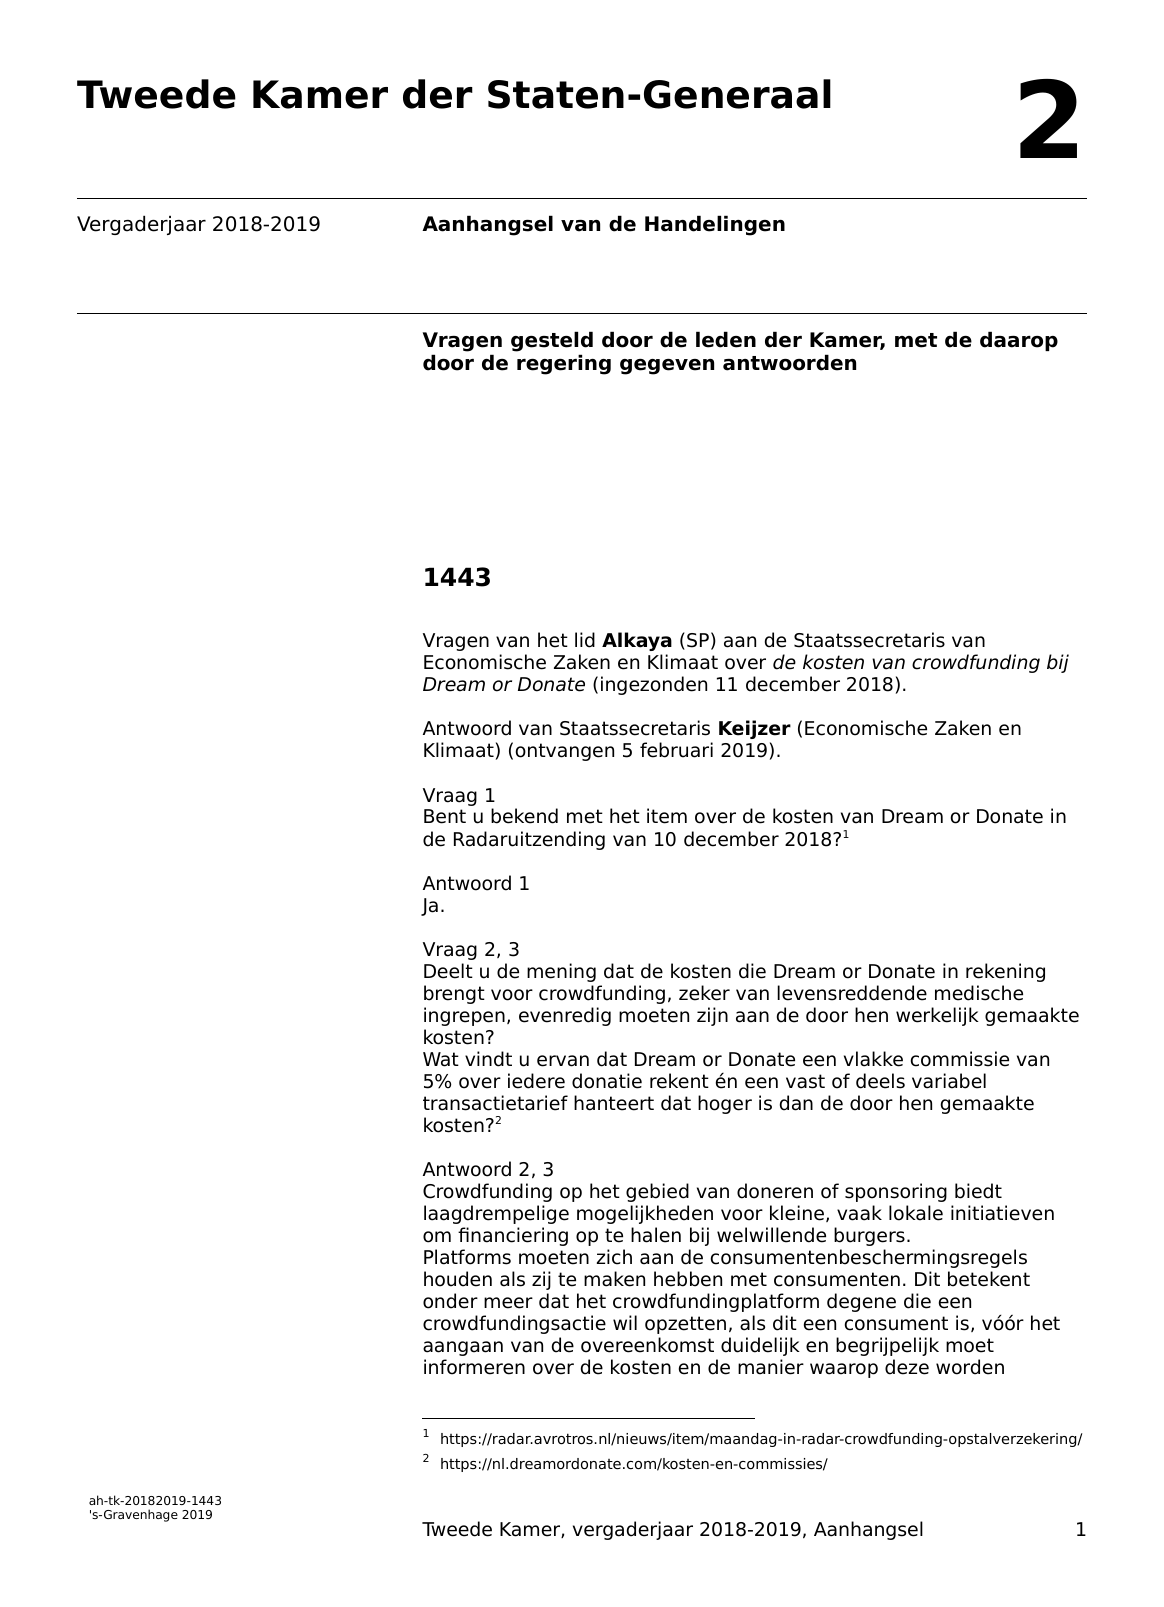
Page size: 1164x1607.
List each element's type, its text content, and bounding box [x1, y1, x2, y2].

text https://radar.avrotros.nl/nieuws/item/maandag-in-radar-crowdfunding-opstalverzekering/ [422, 1427, 1087, 1449]
table_cell Aanhangsel van de Handelingen [422, 199, 1087, 313]
table_header Tweede Kamer der Staten-Generaal [77, 59, 886, 198]
text 's-Gravenhage 2019 [88, 1508, 323, 1522]
table_cell [77, 314, 422, 375]
table_cell Vergaderjaar 2018-2019 [77, 199, 422, 313]
text Antwoord van Staatssecretaris Keijzer (Economische Zaken en Klimaat) (ontvangen 5 februari 2019). [422, 718, 1087, 762]
text ah-tk-20182019-1443 [88, 1494, 323, 1508]
text https://nl.dreamordonate.com/kosten-en-commissies/ [422, 1452, 1087, 1474]
text Vraag 1 [422, 784, 1087, 806]
table_cell Vragen gesteld door de leden der Kamer, met de daarop door de regering gegeven antwoorden [422, 314, 1087, 375]
text Wat vindt u ervan dat Dream or Donate een vlakke commissie van 5% over iedere donatie rekent én een vast of deels variabel transactietarief hanteert dat hoger is dan de door hen gemaakte kosten? [422, 1049, 1087, 1137]
text Antwoord 1 [422, 873, 1087, 894]
text Platforms moeten zich aan de consumentenbeschermingsregels houden als zij te maken hebben met consumenten. Dit betekent onder meer dat het crowdfundingplatform degene die een crowdfundingsactie wil opzetten, als dit een consument is, vóór het aangaan van de overeenkomst duidelijk en begrijpelijk moet informeren over de kosten en de manier waarop deze worden [422, 1247, 1087, 1378]
table_header 2 [886, 59, 1087, 198]
text Vraag 2, 3 [422, 939, 1087, 961]
text Antwoord 2, 3 [422, 1159, 1087, 1181]
text Bent u bekend met het item over de kosten van Dream or Donate in de Radaruitzending van 10 december 2018? [422, 806, 1087, 850]
text Ja. [422, 894, 1087, 917]
text Deelt u de mening dat de kosten die Dream or Donate in rekening brengt voor crowdfunding, zeker van levensreddende medische ingrepen, evenredig moeten zijn aan de door hen werkelijk gemaakte kosten? [422, 961, 1087, 1049]
text Vragen van het lid Alkaya (SP) aan de Staatssecretaris van Economische Zaken en Klimaat over de kosten van crowdfunding bij Dream or Donate (ingezonden 11 december 2018). [422, 630, 1087, 696]
text Crowdfunding op het gebied van doneren of sponsoring biedt laagdrempelige mogelijkheden voor kleine, vaak lokale initiatieven om financiering op te halen bij welwillende burgers. [422, 1181, 1087, 1247]
text 1443 [422, 563, 1087, 592]
